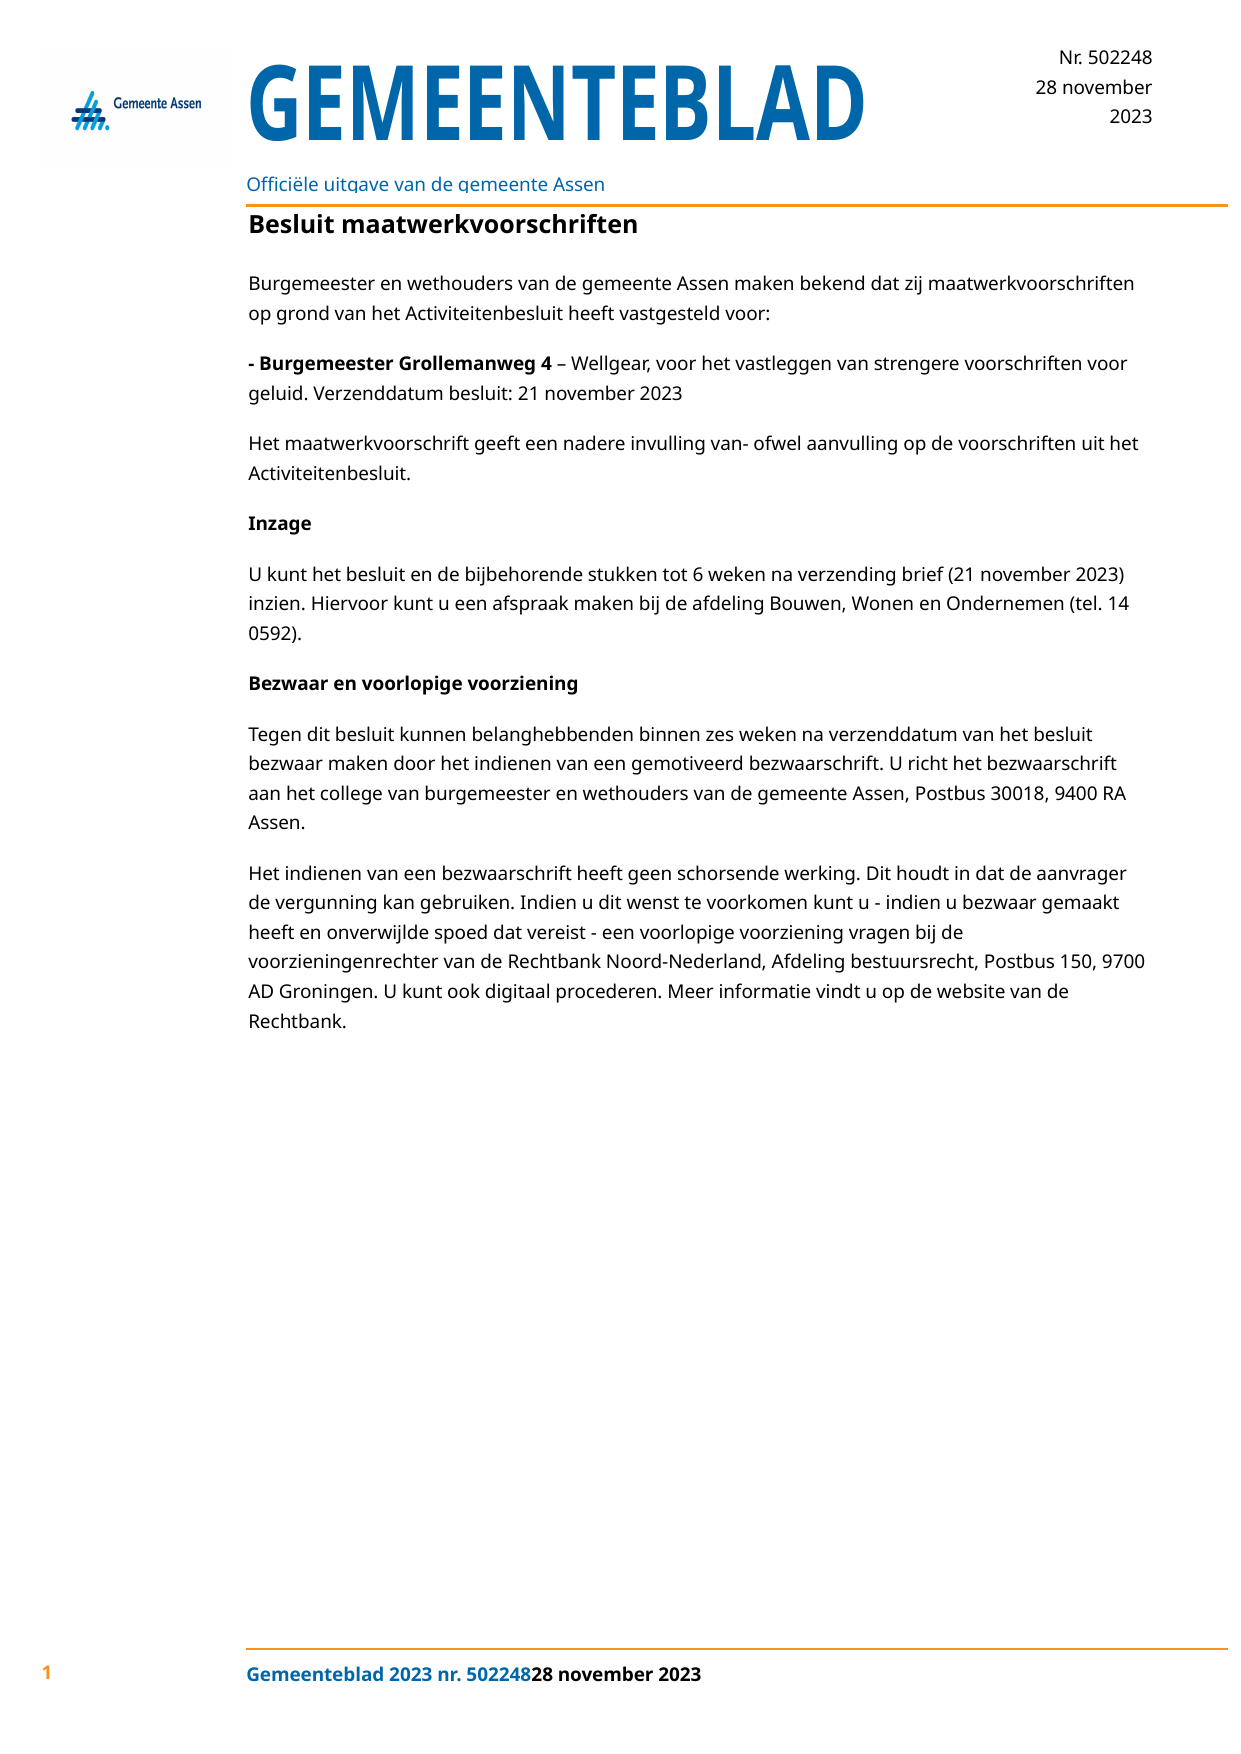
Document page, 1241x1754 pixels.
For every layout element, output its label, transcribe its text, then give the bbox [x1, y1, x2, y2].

text - Burgemeester Grollemanweg 4 – Wellgear, voor het vastleggen van strengere voorschriften voor geluid. Verzenddatum besluit: 21 november 2023 [248, 350, 1152, 406]
text Inzage [248, 510, 1152, 536]
text Het maatwerkvoorschrift geeft een nadere invulling van- ofwel aanvulling op de voorschriften uit het Activiteitenbesluit. [248, 430, 1152, 486]
text Besluit maatwerkvoorschriften [248, 207, 1152, 241]
picture [41, 47, 231, 172]
text Het indienen van een bezwaarschrift heeft geen schorsende werking. Dit houdt in dat de aanvrager de vergunning kan gebruiken. Indien u dit wenst te voorkomen kunt u - indien u bezwaar gemaakt heeft en onverwijlde spoed dat vereist - een voorlopige voorziening vragen bij de voorzieningenrechter van de Rechtbank Noord-Nederland, Afdeling bestuursrecht, Postbus 150, 9700 AD Groningen. U kunt ook digitaal procederen. Meer informatie vindt u op de website van de Rechtbank. [248, 860, 1152, 1033]
text Burgemeester en wethouders van de gemeente Assen maken bekend dat zij maatwerkvoorschriften op grond van het Activiteitenbesluit heeft vastgesteld voor: [248, 270, 1152, 326]
text Bezwaar en voorlopige voorziening [248, 670, 1152, 696]
text U kunt het besluit en de bijbehorende stukken tot 6 weken na verzending brief (21 november 2023) inzien. Hiervoor kunt u een afspraak maken bij de afdeling Bouwen, Wonen en Ondernemen (tel. 14 0592). [248, 561, 1152, 646]
text Tegen dit besluit kunnen belanghebbenden binnen zes weken na verzenddatum van het besluit bezwaar maken door het indienen van een gemotiveerd bezwaarschrift. U richt het bezwaarschrift aan het college van burgemeester en wethouders van de gemeente Assen, Postbus 30018, 9400 RA Assen. [248, 721, 1152, 835]
